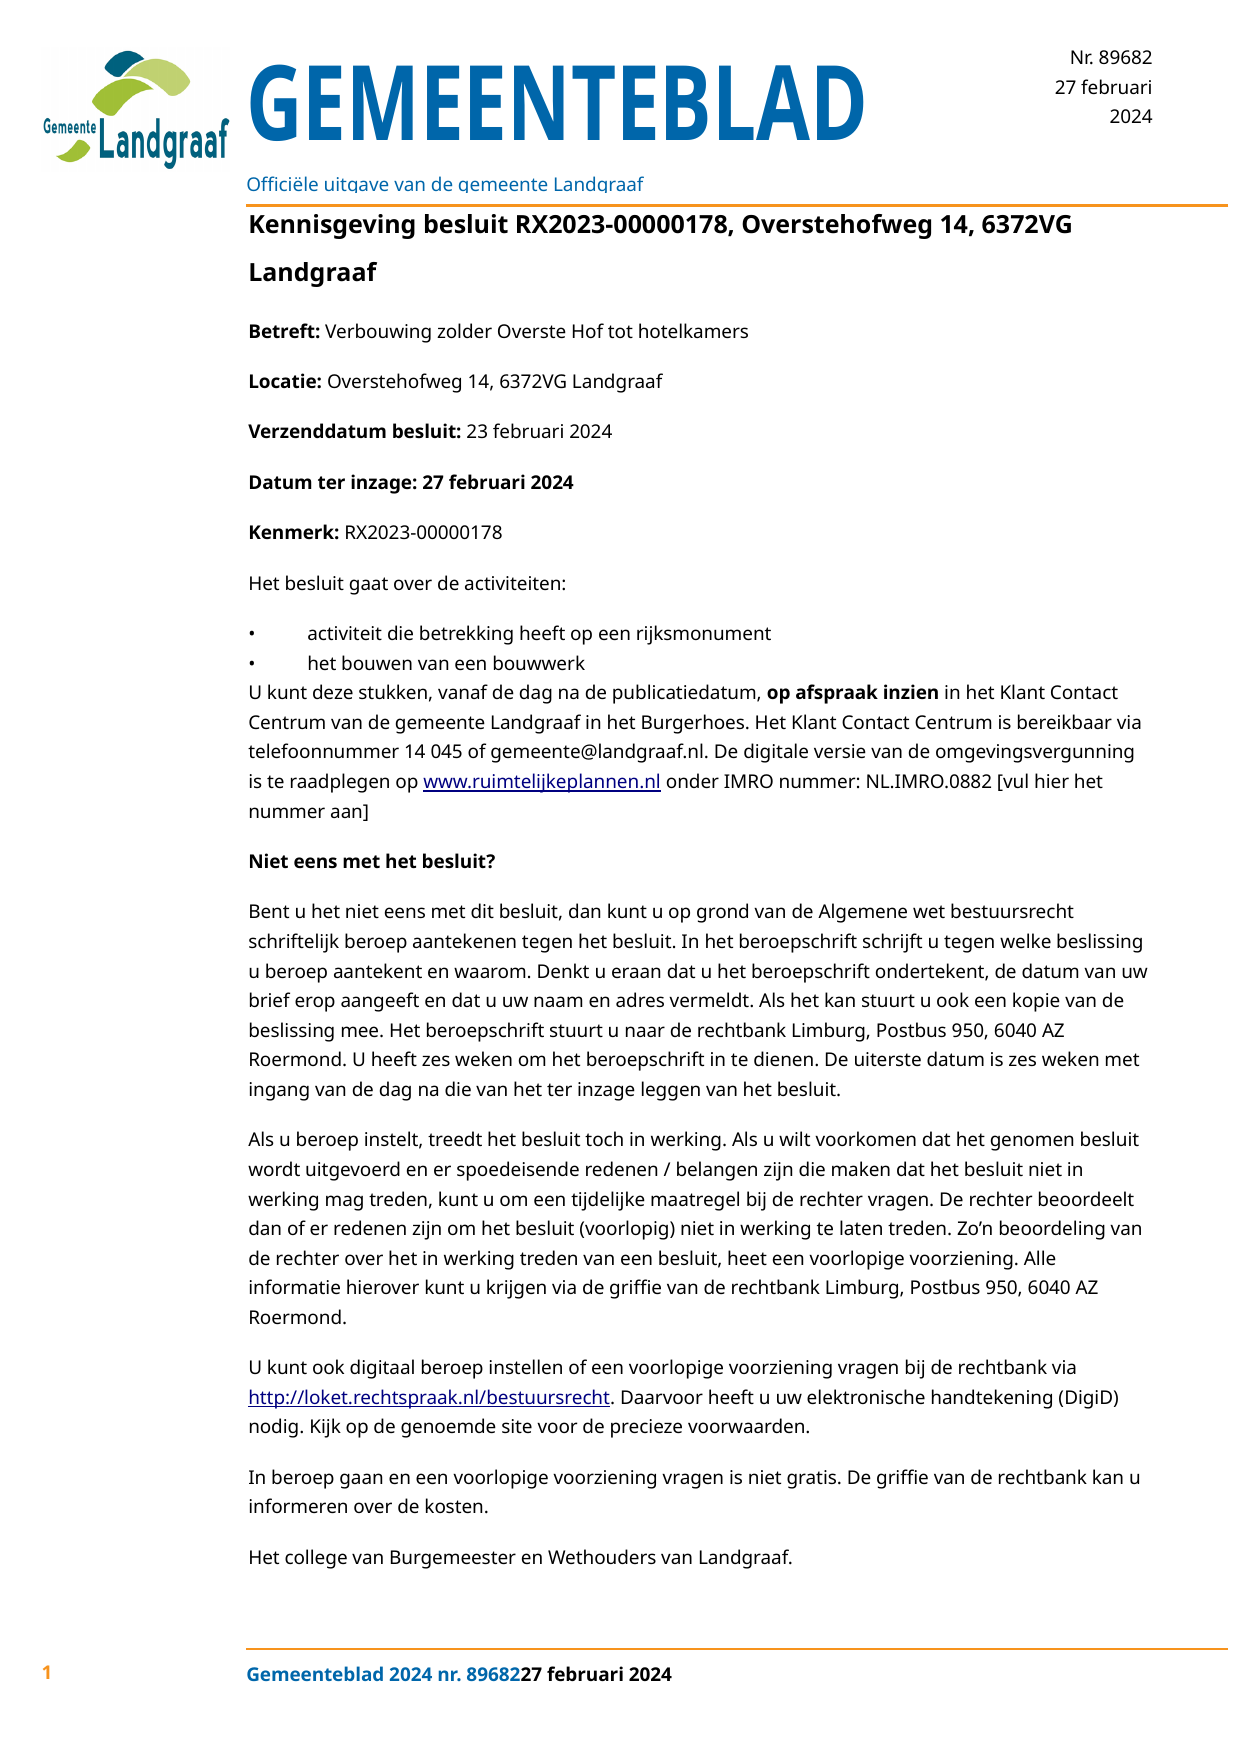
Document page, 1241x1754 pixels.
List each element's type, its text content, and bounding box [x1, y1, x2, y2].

text Het besluit gaat over de activiteiten: [248, 570, 1152, 596]
text U kunt ook digitaal beroep instellen of een voorlopige voorziening vragen bij de rechtbank via http://loket.rechtspraak.nl/bestuursrecht. Daarvoor heeft u uw elektronische handtekening (DigiD) nodig. Kijk op de genoemde site voor de precieze voorwaarden. [248, 1354, 1152, 1439]
text Het college van Burgemeester en Wethouders van Landgraaf. [248, 1544, 1152, 1570]
text Betreft: Verbouwing zolder Overste Hof tot hotelkamers [248, 318, 1152, 344]
text Datum ter inzage: 27 februari 2024 [248, 469, 1152, 495]
text Kenmerk: RX2023-00000178 [248, 519, 1152, 545]
text Als u beroep instelt, treedt het besluit toch in werking. Als u wilt voorkomen dat het genomen besluit wordt uitgevoerd en er spoedeisende redenen / belangen zijn die maken dat het besluit niet in werking mag treden, kunt u om een tijdelijke maatregel bij de rechter vragen. De rechter beoordeelt dan of er redenen zijn om het besluit (voorlopig) niet in werking te laten treden. Zo’n beoordeling van de rechter over het in werking treden van een besluit, heet een voorlopige voorziening. Alle informatie hierover kunt u krijgen via de griffie van de rechtbank Limburg, Postbus 950, 6040 AZ Roermond. [248, 1127, 1152, 1330]
text Niet eens met het besluit? [248, 848, 1152, 874]
text Verzenddatum besluit: 23 februari 2024 [248, 419, 1152, 444]
text Locatie: Overstehofweg 14, 6372VG Landgraaf [248, 368, 1152, 394]
picture [41, 47, 231, 172]
text Bent u het niet eens met dit besluit, dan kunt u op grond van de Algemene wet bestuursrecht schriftelijk beroep aantekenen tegen het besluit. In het beroepschrift schrijft u tegen welke beslissing u beroep aantekent en waarom. Denkt u eraan dat u het beroepschrift ondertekent, de datum van uw brief erop aangeeft en dat u uw naam en adres vermeldt. Als het kan stuurt u ook een kopie van de beslissing mee. Het beroepschrift stuurt u naar de rechtbank Limburg, Postbus 950, 6040 AZ Roermond. U heeft zes weken om het beroepschrift in te dienen. De uiterste datum is zes weken met ingang van de dag na die van het ter inzage leggen van het besluit. [248, 899, 1152, 1102]
text Kennisgeving besluit RX2023-00000178, Overstehofweg 14, 6372VG Landgraaf [248, 207, 1152, 288]
list het bouwen van een bouwwerk [248, 650, 1152, 676]
text U kunt deze stukken, vanaf de dag na de publicatiedatum, op afspraak inzien in het Klant Contact Centrum van de gemeente Landgraaf in het Burgerhoes. Het Klant Contact Centrum is bereikbaar via telefoonnummer 14 045 of gemeente@landgraaf.nl. De digitale versie van de omgevingsvergunning is te raadplegen op www.ruimtelijkeplannen.nl onder IMRO nummer: NL.IMRO.0882 [vul hier het nummer aan] [248, 679, 1152, 824]
text In beroep gaan en een voorlopige voorziening vragen is niet gratis. De griffie van de rechtbank kan u informeren over de kosten. [248, 1464, 1152, 1519]
list activiteit die betrekking heeft op een rijksmonument [248, 620, 1152, 646]
